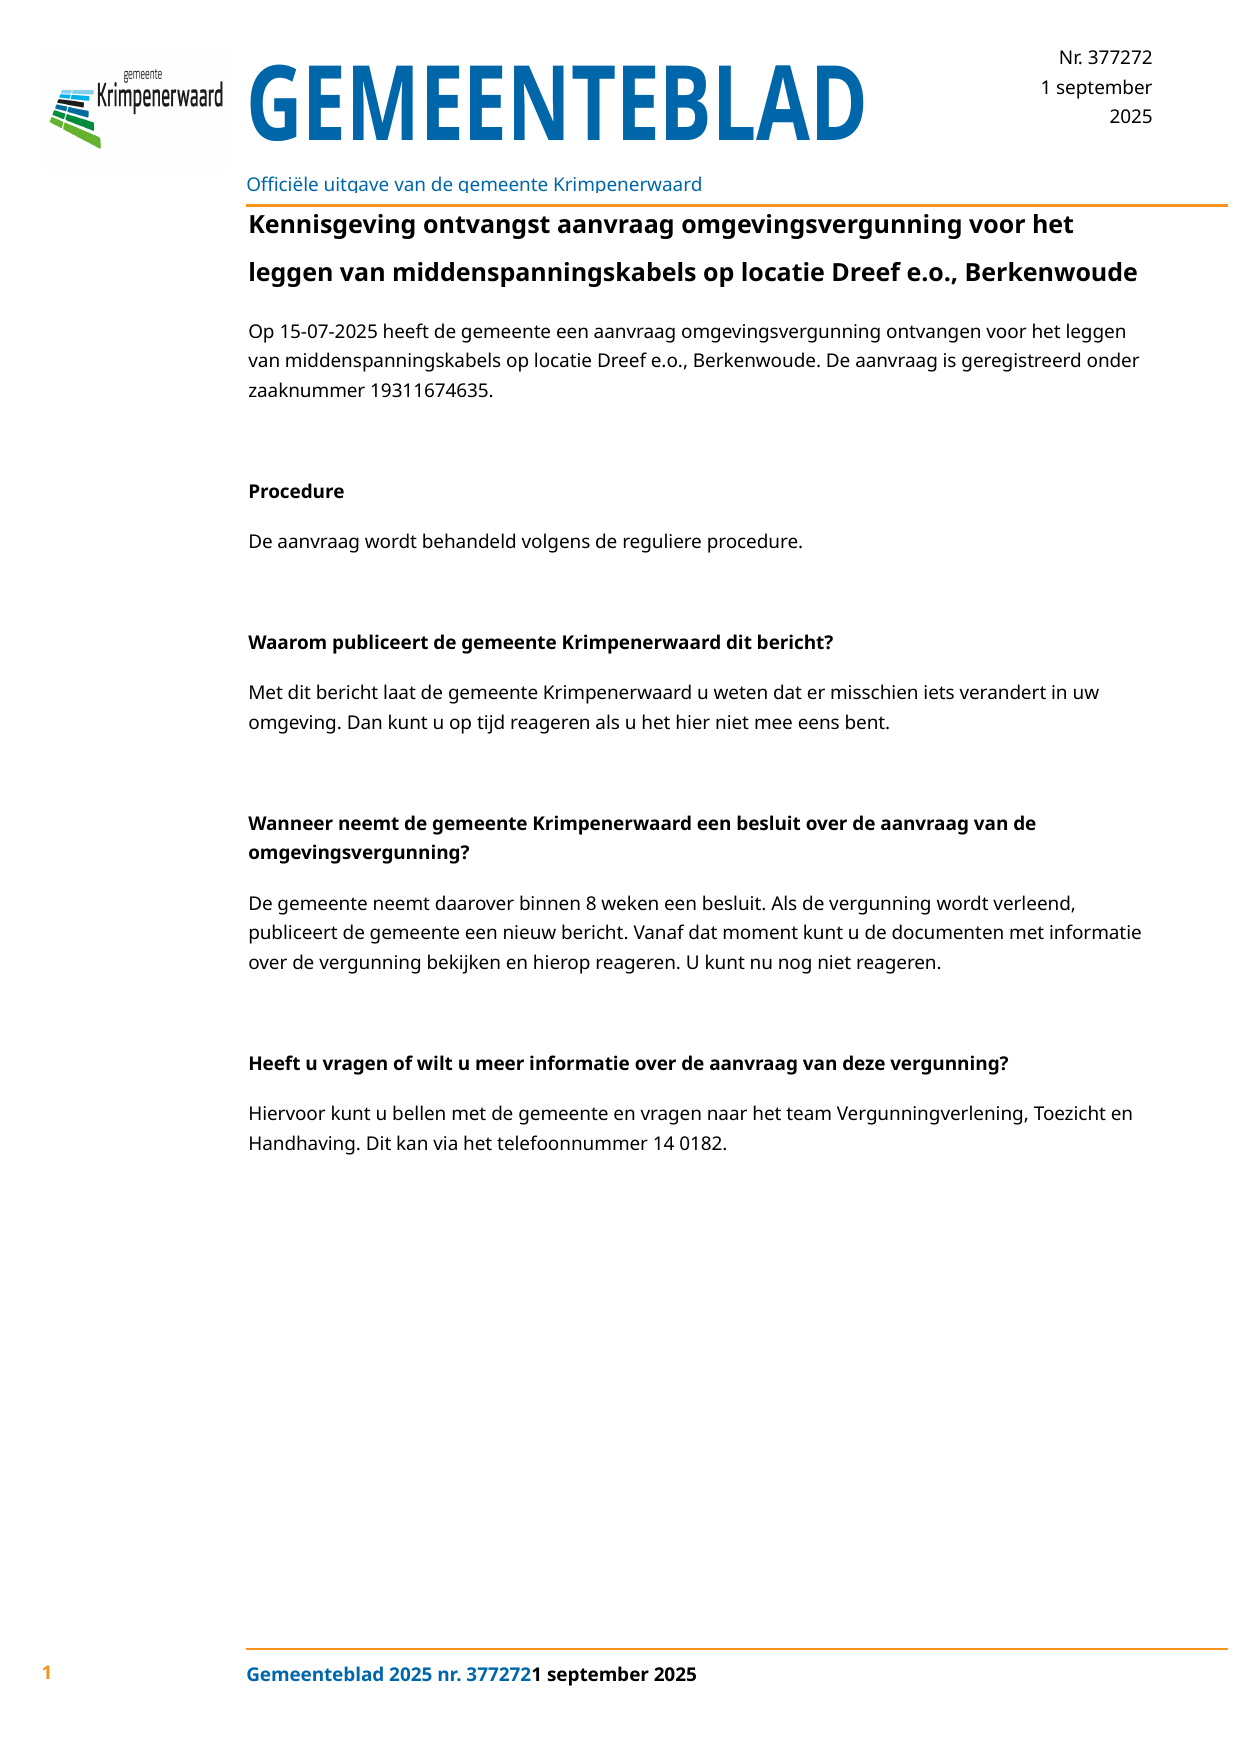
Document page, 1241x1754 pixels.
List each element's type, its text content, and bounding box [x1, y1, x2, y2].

text Kennisgeving ontvangst aanvraag omgevingsvergunning voor het leggen van middenspanningskabels op locatie Dreef e.o., Berkenwoude [248, 207, 1152, 288]
picture [41, 47, 231, 172]
text Hiervoor kunt u bellen met de gemeente en vragen naar het team Vergunningverlening, Toezicht en Handhaving. Dit kan via het telefoonnummer 14 0182. [248, 1100, 1152, 1156]
text De aanvraag wordt behandeld volgens de reguliere procedure. [248, 528, 1152, 554]
text Met dit bericht laat de gemeente Krimpenerwaard u weten dat er misschien iets verandert in uw omgeving. Dan kunt u op tijd reageren als u het hier niet mee eens bent. [248, 679, 1152, 735]
text Waarom publiceert de gemeente Krimpenerwaard dit bericht? [248, 629, 1152, 655]
text Procedure [248, 478, 1152, 504]
text Op 15-07-2025 heeft de gemeente een aanvraag omgevingsvergunning ontvangen voor het leggen van middenspanningskabels op locatie Dreef e.o., Berkenwoude. De aanvraag is geregistreerd onder zaaknummer 19311674635. [248, 318, 1152, 403]
text Wanneer neemt de gemeente Krimpenerwaard een besluit over de aanvraag van de omgevingsvergunning? [248, 810, 1152, 865]
text De gemeente neemt daarover binnen 8 weken een besluit. Als de vergunning wordt verleend, publiceert de gemeente een nieuw bericht. Vanaf dat moment kunt u de documenten met informatie over de vergunning bekijken en hierop reageren. U kunt nu nog niet reageren. [248, 890, 1152, 975]
text Heeft u vragen of wilt u meer informatie over de aanvraag van deze vergunning? [248, 1050, 1152, 1076]
